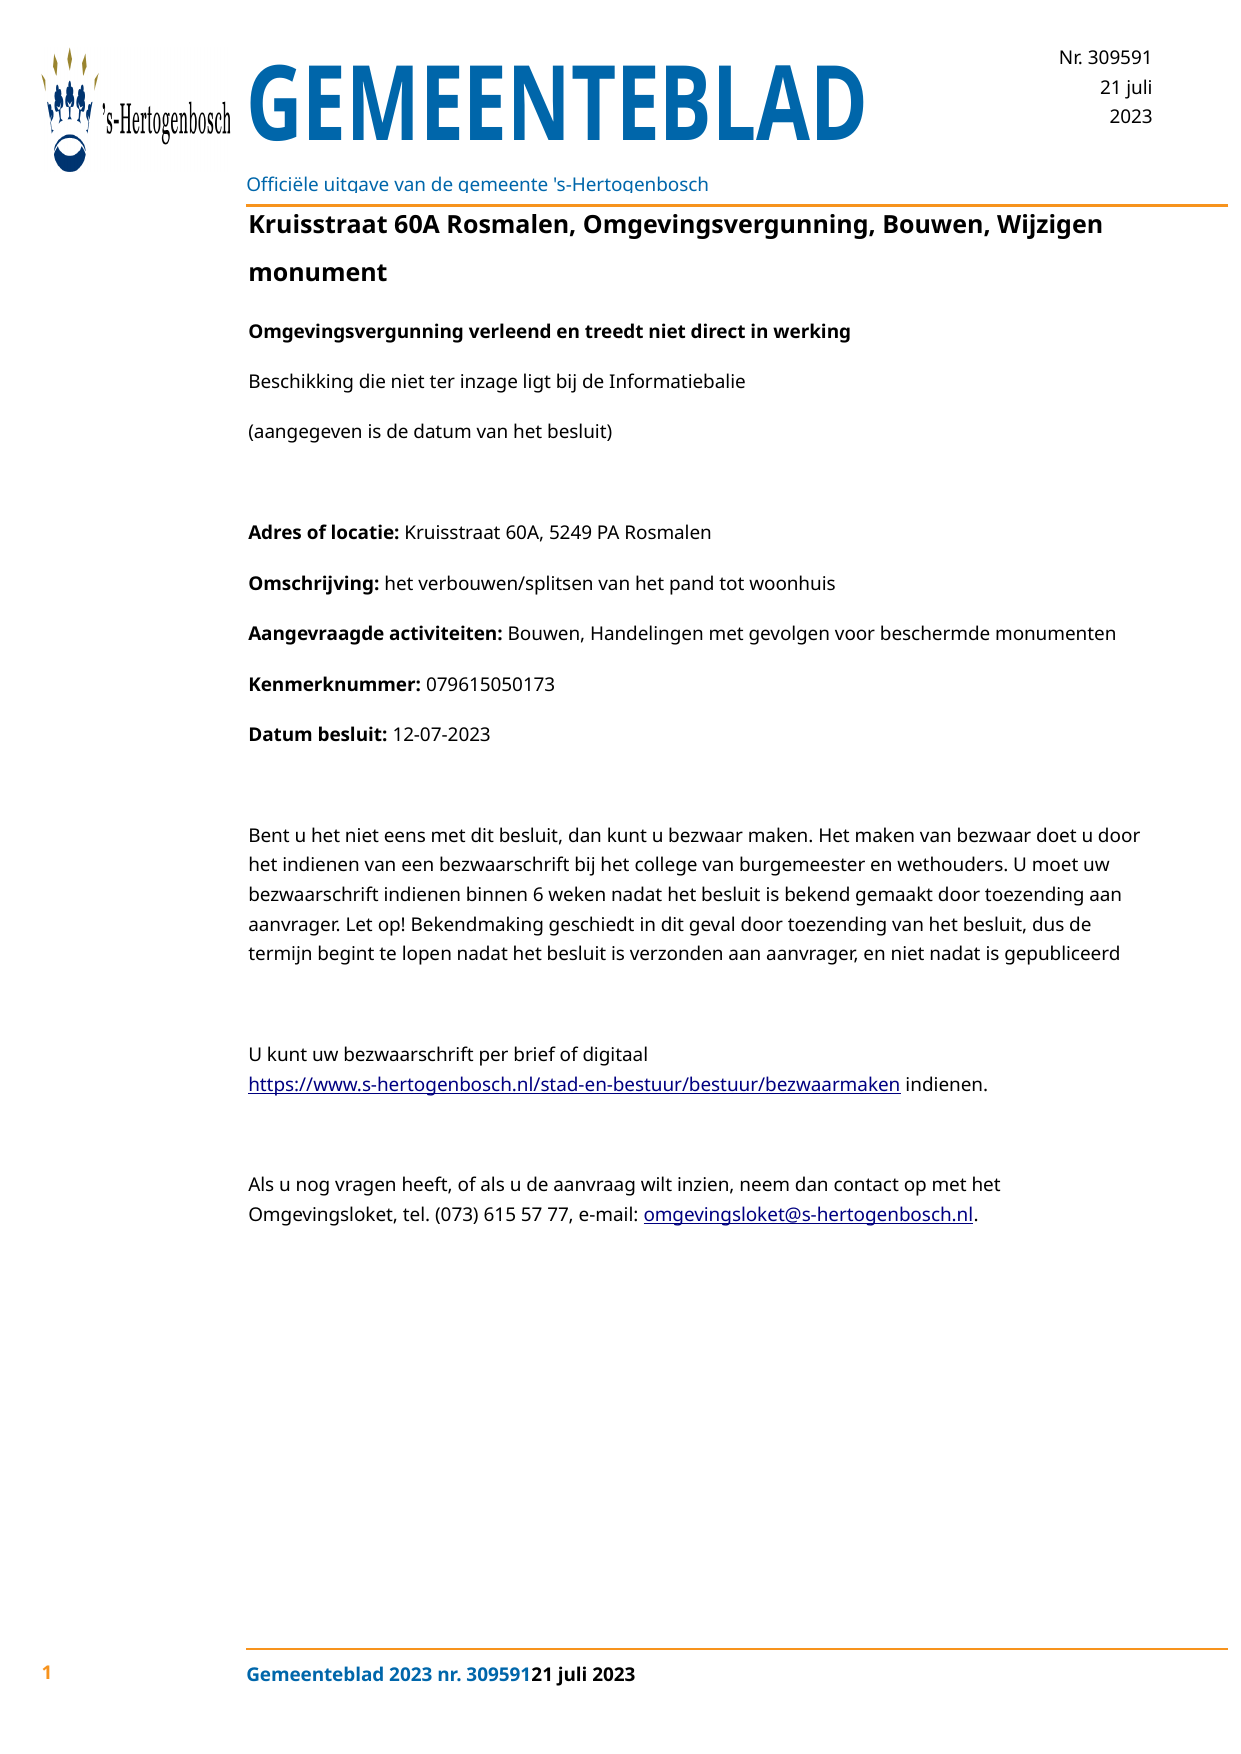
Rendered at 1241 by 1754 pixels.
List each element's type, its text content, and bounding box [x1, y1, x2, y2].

text Bent u het niet eens met dit besluit, dan kunt u bezwaar maken. Het maken van bezwaar doet u door het indienen van een bezwaarschrift bij het college van burgemeester en wethouders. U moet uw bezwaarschrift indienen binnen 6 weken nadat het besluit is bekend gemaakt door toezending aan aanvrager. Let op! Bekendmaking geschiedt in dit geval door toezending van het besluit, dus de termijn begint te lopen nadat het besluit is verzonden aan aanvrager, en niet nadat is gepubliceerd [248, 822, 1152, 966]
text Omgevingsvergunning verleend en treedt niet direct in werking [248, 318, 1152, 344]
text Omschrijving: het verbouwen/splitsen van het pand tot woonhuis [248, 570, 1152, 596]
text Aangevraagde activiteiten: Bouwen, Handelingen met gevolgen voor beschermde monumenten [248, 620, 1152, 646]
text Beschikking die niet ter inzage ligt bij de Informatiebalie [248, 368, 1152, 394]
text Adres of locatie: Kruisstraat 60A, 5249 PA Rosmalen [248, 519, 1152, 545]
text Als u nog vragen heeft, of als u de aanvraag wilt inzien, neem dan contact op met het Omgevingsloket, tel. (073) 615 57 77, e-mail: omgevingsloket@s-hertogenbosch.nl. [248, 1172, 1152, 1227]
text Kenmerknummer: 079615050173 [248, 671, 1152, 697]
text (aangegeven is de datum van het besluit) [248, 419, 1152, 444]
text Datum besluit: 12-07-2023 [248, 721, 1152, 747]
picture [41, 47, 231, 172]
text Kruisstraat 60A Rosmalen, Omgevingsvergunning, Bouwen, Wijzigen monument [248, 207, 1152, 288]
text U kunt uw bezwaarschrift per brief of digitaal https://www.s-hertogenbosch.nl/stad-en-bestuur/bestuur/bezwaarmaken indienen. [248, 1041, 1152, 1097]
